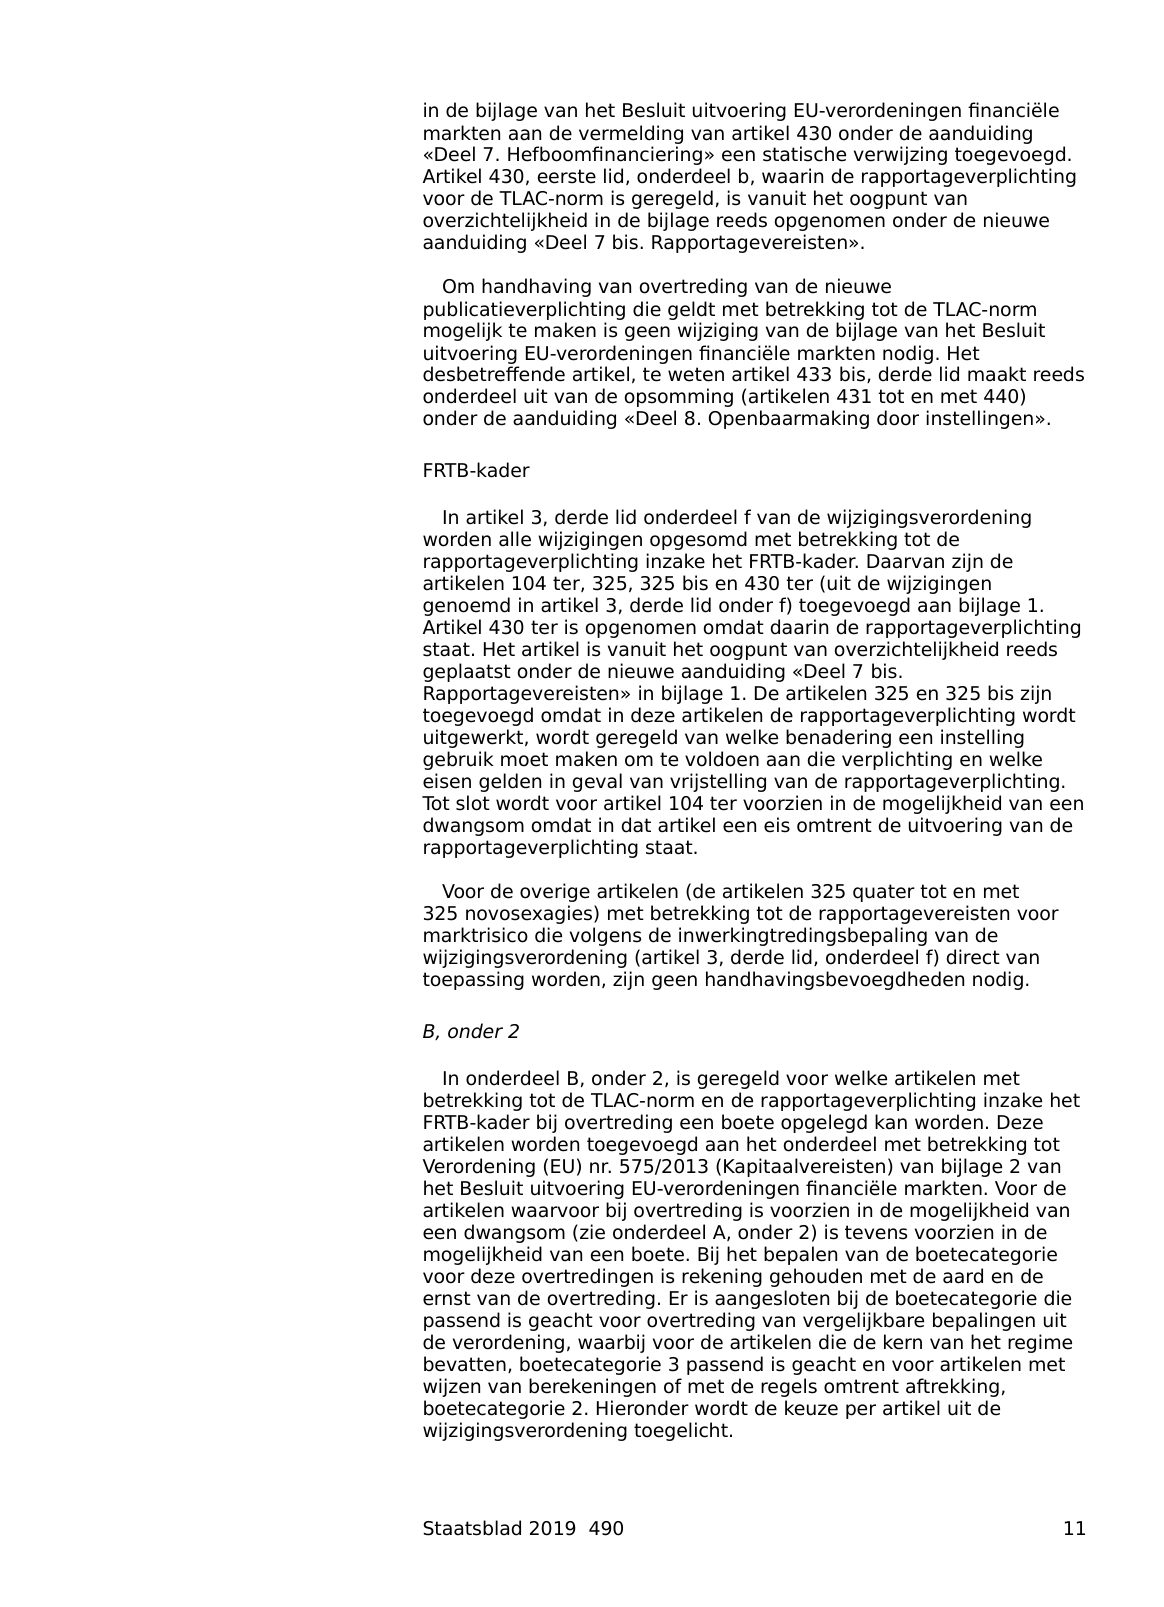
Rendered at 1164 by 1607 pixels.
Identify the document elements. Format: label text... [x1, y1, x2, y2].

text in de bijlage van het Besluit uitvoering EU-verordeningen financiële markten aan de vermelding van artikel 430 onder de aanduiding «Deel 7. Hefboomfinanciering» een statische verwijzing toegevoegd. Artikel 430, eerste lid, onderdeel b, waarin de rapportageverplichting voor de TLAC-norm is geregeld, is vanuit het oogpunt van overzichtelijkheid in de bijlage reeds opgenomen onder de nieuwe aanduiding «Deel 7 bis. Rapportagevereisten». [422, 100, 1087, 254]
text Voor de overige artikelen (de artikelen 325 quater tot en met 325 novosexagies) met betrekking tot de rapportagevereisten voor marktrisico die volgens de inwerkingtredingsbepaling van de wijzigingsverordening (artikel 3, derde lid, onderdeel f) direct van toepassing worden, zijn geen handhavingsbevoegdheden nodig. [422, 881, 1087, 991]
subtitle B, onder 2 [422, 1021, 1087, 1043]
text In onderdeel B, onder 2, is geregeld voor welke artikelen met betrekking tot de TLAC-norm en de rapportageverplichting inzake het FRTB-kader bij overtreding een boete opgelegd kan worden. Deze artikelen worden toegevoegd aan het onderdeel met betrekking tot Verordening (EU) nr. 575/2013 (Kapitaalvereisten) van bijlage 2 van het Besluit uitvoering EU-verordeningen financiële markten. Voor de artikelen waarvoor bij overtreding is voorzien in de mogelijkheid van een dwangsom (zie onderdeel A, onder 2) is tevens voorzien in de mogelijkheid van een boete. Bij het bepalen van de boetecategorie voor deze overtredingen is rekening gehouden met de aard en de ernst van de overtreding. Er is aangesloten bij de boetecategorie die passend is geacht voor overtreding van vergelijkbare bepalingen uit de verordening, waarbij voor de artikelen die de kern van het regime bevatten, boetecategorie 3 passend is geacht en voor artikelen met wijzen van berekeningen of met de regels omtrent aftrekking, boetecategorie 2. Hieronder wordt de keuze per artikel uit de wijzigingsverordening toegelicht. [422, 1068, 1087, 1442]
subtitle FRTB-kader [422, 460, 1087, 482]
text Om handhaving van overtreding van de nieuwe publicatieverplichting die geldt met betrekking tot de TLAC-norm mogelijk te maken is geen wijziging van de bijlage van het Besluit uitvoering EU-verordeningen financiële markten nodig. Het desbetreffende artikel, te weten artikel 433 bis, derde lid maakt reeds onderdeel uit van de opsomming (artikelen 431 tot en met 440) onder de aanduiding «Deel 8. Openbaarmaking door instellingen». [422, 276, 1087, 430]
text In artikel 3, derde lid onderdeel f van de wijzigingsverordening worden alle wijzigingen opgesomd met betrekking tot de rapportageverplichting inzake het FRTB-kader. Daarvan zijn de artikelen 104 ter, 325, 325 bis en 430 ter (uit de wijzigingen genoemd in artikel 3, derde lid onder f) toegevoegd aan bijlage 1. Artikel 430 ter is opgenomen omdat daarin de rapportageverplichting staat. Het artikel is vanuit het oogpunt van overzichtelijkheid reeds geplaatst onder de nieuwe aanduiding «Deel 7 bis. Rapportagevereisten» in bijlage 1. De artikelen 325 en 325 bis zijn toegevoegd omdat in deze artikelen de rapportageverplichting wordt uitgewerkt, wordt geregeld van welke benadering een instelling gebruik moet maken om te voldoen aan die verplichting en welke eisen gelden in geval van vrijstelling van de rapportageverplichting. Tot slot wordt voor artikel 104 ter voorzien in de mogelijkheid van een dwangsom omdat in dat artikel een eis omtrent de uitvoering van de rapportageverplichting staat. [422, 507, 1087, 859]
